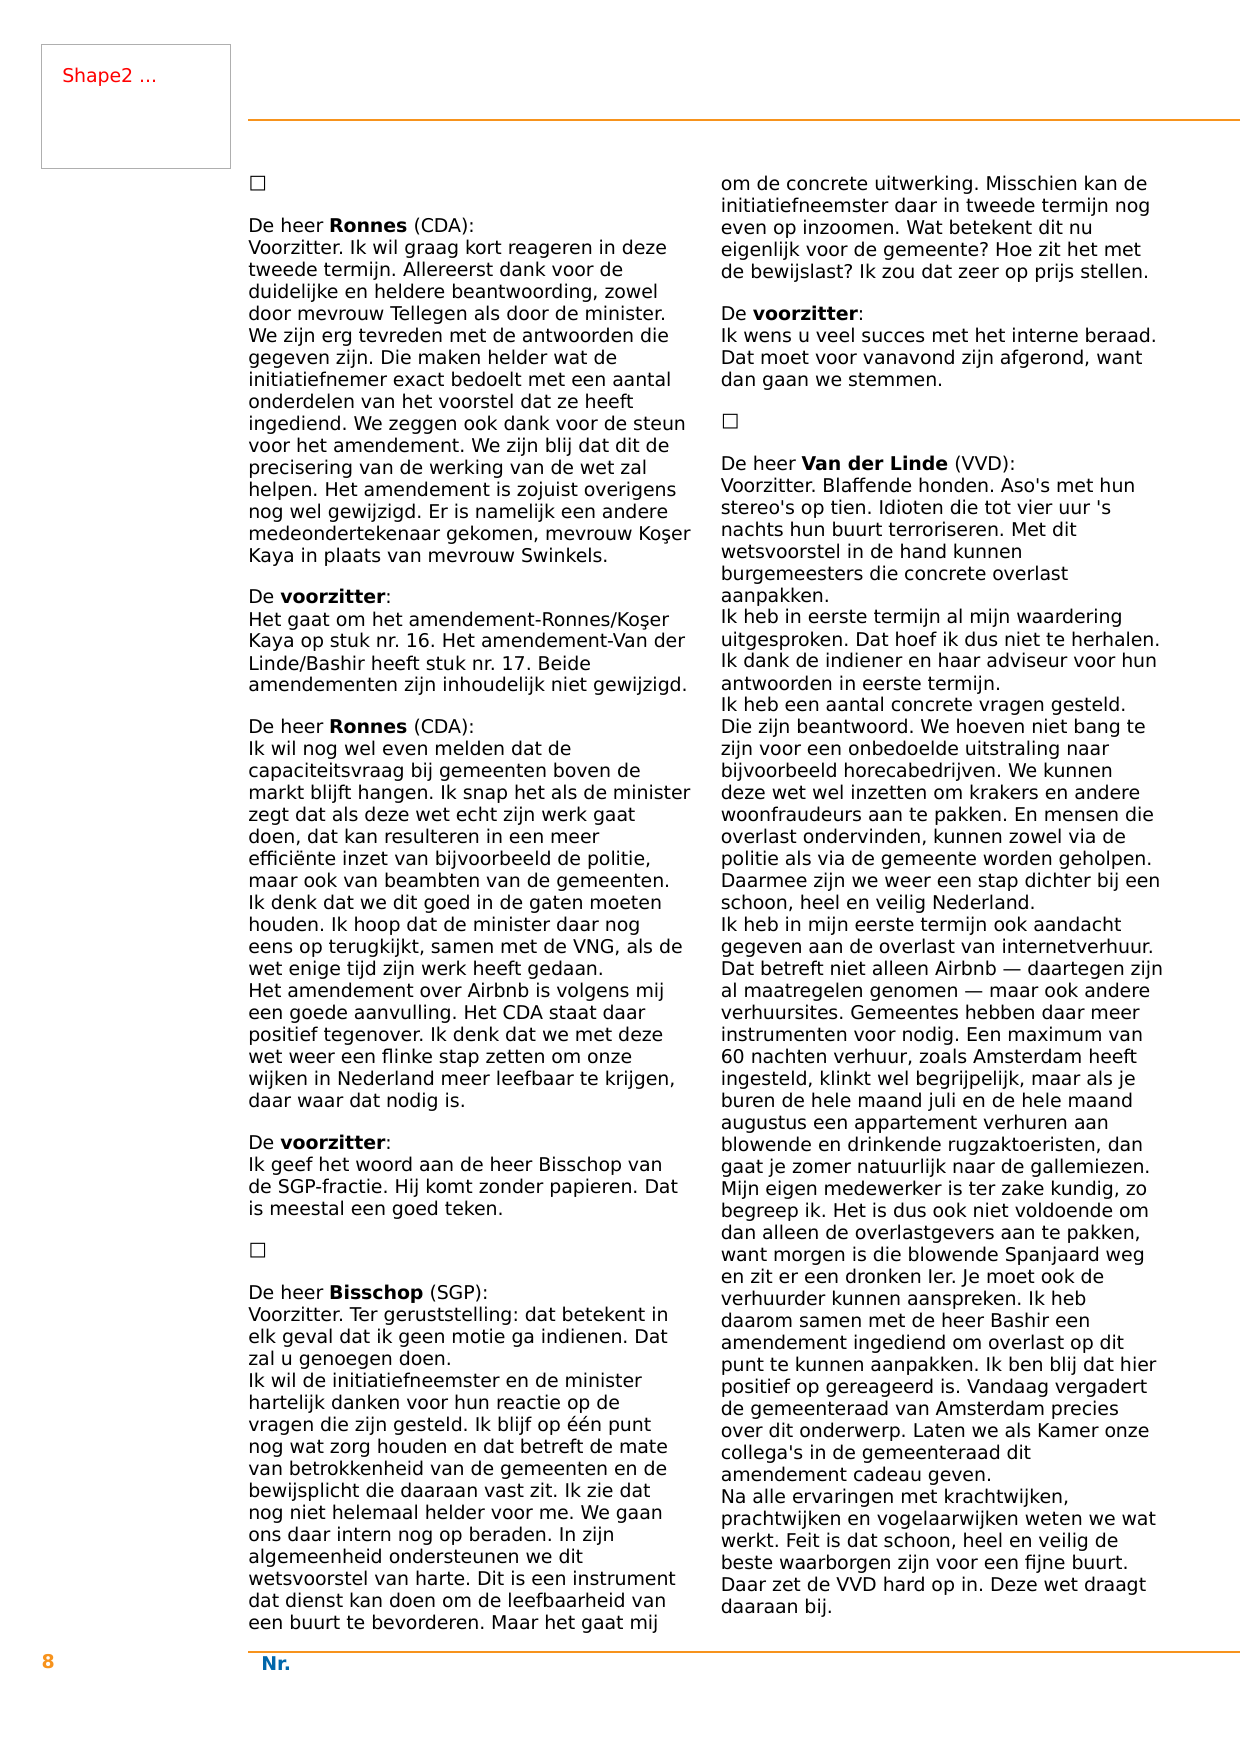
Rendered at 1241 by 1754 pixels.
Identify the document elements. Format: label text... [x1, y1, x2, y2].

text Ik heb in eerste termijn al mijn waardering uitgesproken. Dat hoef ik dus niet te herhalen. Ik dank de indiener en haar adviseur voor hun antwoorden in eerste termijn. [721, 606, 1163, 694]
text Ik heb in mijn eerste termijn ook aandacht gegeven aan de overlast van internetverhuur. Dat betreft niet alleen Airbnb — daartegen zijn al maatregelen genomen — maar ook andere verhuursites. Gemeentes hebben daar meer instrumenten voor nodig. Een maximum van 60 nachten verhuur, zoals Amsterdam heeft ingesteld, klinkt wel begrijpelijk, maar als je buren de hele maand juli en de hele maand augustus een appartement verhuren aan blowende en drinkende rugzaktoeristen, dan gaat je zomer natuurlijk naar de gallemiezen. Mijn eigen medewerker is ter zake kundig, zo begreep ik. Het is dus ook niet voldoende om dan alleen de overlastgevers aan te pakken, want morgen is die blowende Spanjaard weg en zit er een dronken Ier. Je moet ook de verhuurder kunnen aanspreken. Ik heb daarom samen met de heer Bashir een amendement ingediend om overlast op dit punt te kunnen aanpakken. Ik ben blij dat hier positief op gereageerd is. Vandaag vergadert de gemeenteraad van Amsterdam precies over dit onderwerp. Laten we als Kamer onze collega's in de gemeenteraad dit amendement cadeau geven. [721, 914, 1163, 1486]
text Ik wil nog wel even melden dat de capaciteitsvraag bij gemeenten boven de markt blijft hangen. Ik snap het als de minister zegt dat als deze wet echt zijn werk gaat doen, dat kan resulteren in een meer efficiënte inzet van bijvoorbeeld de politie, maar ook van beambten van de gemeenten. Ik denk dat we dit goed in de gaten moeten houden. Ik hoop dat de minister daar nog eens op terugkijkt, samen met de VNG, als de wet enige tijd zijn werk heeft gedaan. [248, 738, 691, 980]
text Het amendement over Airbnb is volgens mij een goede aanvulling. Het CDA staat daar positief tegenover. Ik denk dat we met deze wet weer een flinke stap zetten om onze wijken in Nederland meer leefbaar te krijgen, daar waar dat nodig is. [248, 980, 691, 1112]
text De heer Ronnes (CDA): [248, 215, 691, 237]
text Ik geef het woord aan de heer Bisschop van de SGP-fractie. Hij komt zonder papieren. Dat is meestal een goed teken. [248, 1154, 691, 1220]
text Voorzitter. Ik wil graag kort reageren in deze tweede termijn. Allereerst dank voor de duidelijke en heldere beantwoording, zowel door mevrouw Tellegen als door de minister. We zijn erg tevreden met de antwoorden die gegeven zijn. Die maken helder wat de initiatiefnemer exact bedoelt met een aantal onderdelen van het voorstel dat ze heeft ingediend. We zeggen ook dank voor de steun voor het amendement. We zijn blij dat dit de precisering van de werking van de wet zal helpen. Het amendement is zojuist overigens nog wel gewijzigd. Er is namelijk een andere medeondertekenaar gekomen, mevrouw Koşer Kaya in plaats van mevrouw Swinkels. [248, 237, 691, 566]
text Voorzitter. Blaffende honden. Aso's met hun stereo's op tien. Idioten die tot vier uur 's nachts hun buurt terroriseren. Met dit wetsvoorstel in de hand kunnen burgemeesters die concrete overlast aanpakken. [721, 474, 1163, 606]
text Ik wens u veel succes met het interne beraad. Dat moet voor vanavond zijn afgerond, want dan gaan we stemmen. [721, 325, 1163, 391]
text Ik wil de initiatiefneemster en de minister hartelijk danken voor hun reactie op de vragen die zijn gesteld. Ik blijf op één punt nog wat zorg houden en dat betreft de mate van betrokkenheid van de gemeenten en de bewijsplicht die daaraan vast zit. Ik zie dat nog niet helemaal helder voor me. We gaan ons daar intern nog op beraden. In zijn algemeenheid ondersteunen we dit wetsvoorstel van harte. Dit is een instrument dat dienst kan doen om de leefbaarheid van een buurt te bevorderen. Maar het gaat mij [248, 1370, 691, 1633]
text ⬜ [721, 411, 1163, 433]
text om de concrete uitwerking. Misschien kan de initiatiefneemster daar in tweede termijn nog even op inzoomen. Wat betekent dit nu eigenlijk voor de gemeente? Hoe zit het met de bewijslast? Ik zou dat zeer op prijs stellen. [721, 173, 1163, 283]
text Voorzitter. Ter geruststelling: dat betekent in elk geval dat ik geen motie ga indienen. Dat zal u genoegen doen. [248, 1304, 691, 1370]
text De voorzitter: [248, 1132, 691, 1154]
text Na alle ervaringen met krachtwijken, prachtwijken en vogelaarwijken weten we wat werkt. Feit is dat schoon, heel en veilig de beste waarborgen zijn voor een fijne buurt. Daar zet de VVD hard op in. Deze wet draagt daaraan bij. [721, 1486, 1163, 1617]
text De heer Bisschop (SGP): [248, 1282, 691, 1304]
text Het gaat om het amendement-Ronnes/Koşer Kaya op stuk nr. 16. Het amendement-Van der Linde/Bashir heeft stuk nr. 17. Beide amendementen zijn inhoudelijk niet gewijzigd. [248, 608, 691, 696]
text De heer Van der Linde (VVD): [721, 453, 1163, 474]
text De heer Ronnes (CDA): [248, 716, 691, 738]
text De voorzitter: [721, 303, 1163, 325]
text Ik heb een aantal concrete vragen gesteld. Die zijn beantwoord. We hoeven niet bang te zijn voor een onbedoelde uitstraling naar bijvoorbeeld horecabedrijven. We kunnen deze wet wel inzetten om krakers en andere woonfraudeurs aan te pakken. En mensen die overlast ondervinden, kunnen zowel via de politie als via de gemeente worden geholpen. Daarmee zijn we weer een stap dichter bij een schoon, heel en veilig Nederland. [721, 694, 1163, 914]
text ⬜ [248, 1240, 691, 1262]
text ⬜ [248, 173, 691, 195]
text De voorzitter: [248, 586, 691, 608]
